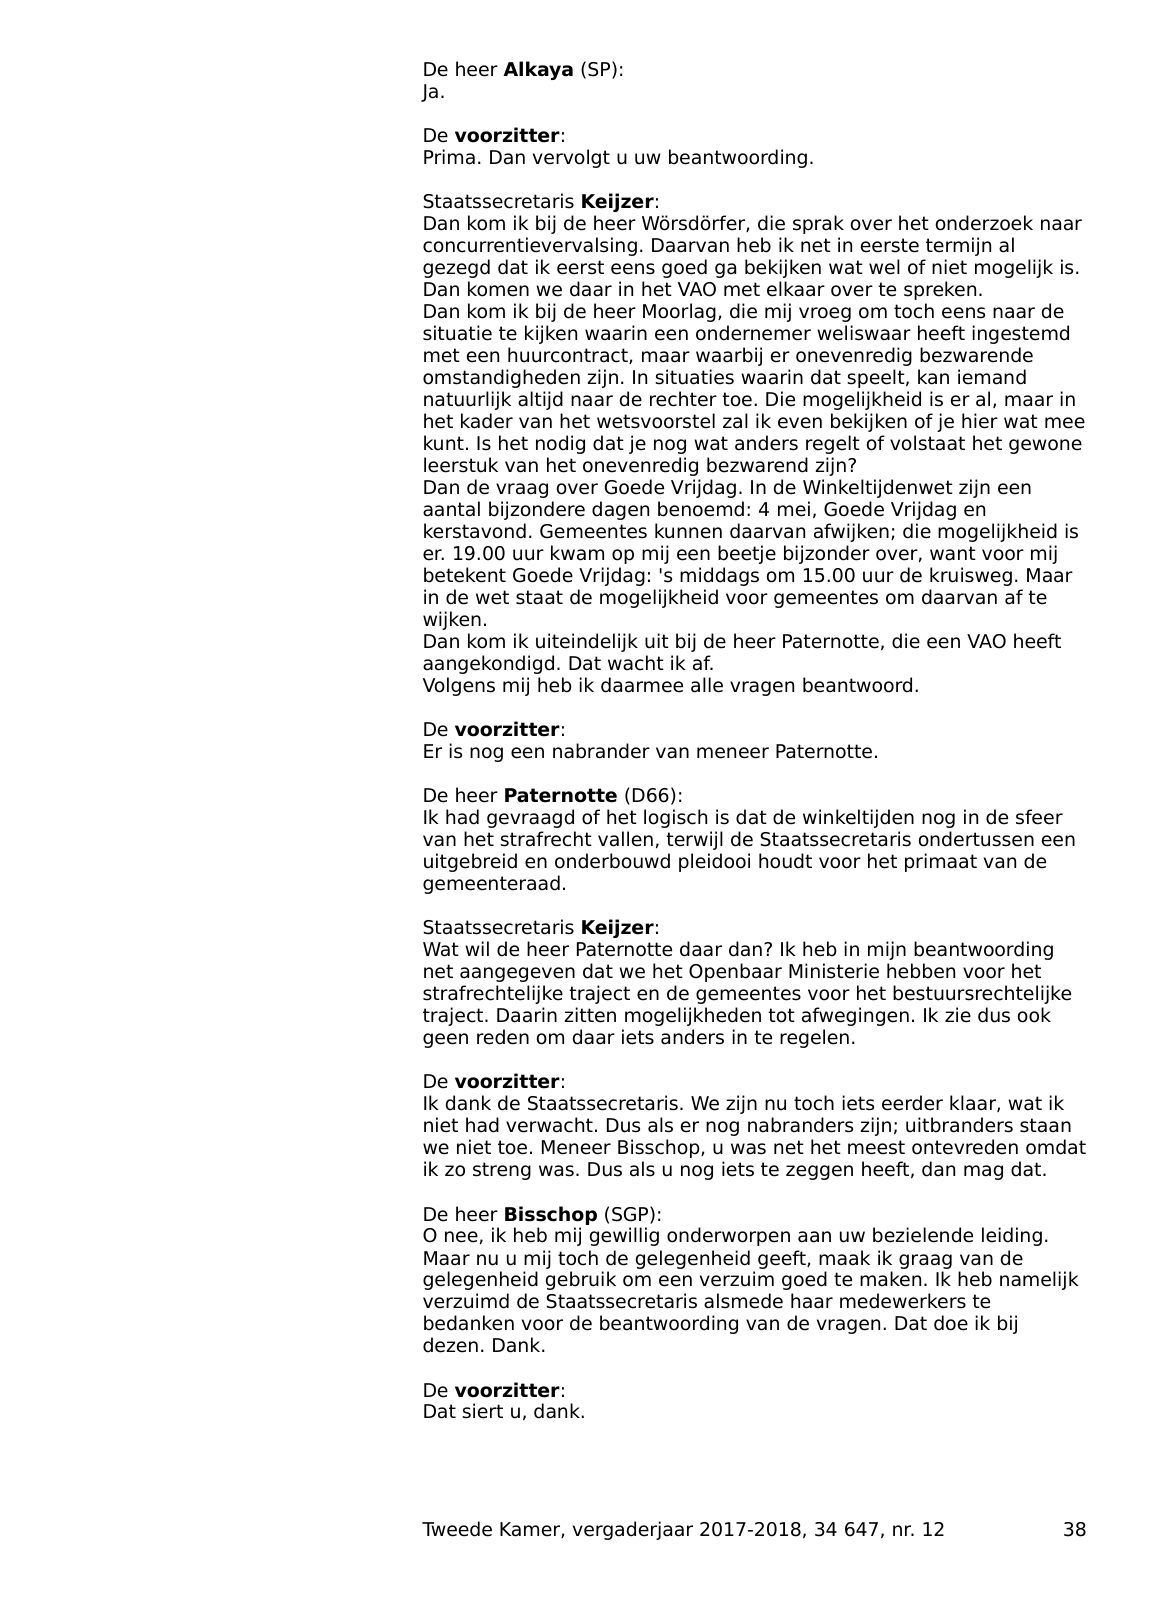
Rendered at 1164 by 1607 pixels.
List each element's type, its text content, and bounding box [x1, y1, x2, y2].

text Ik dank de Staatssecretaris. We zijn nu toch iets eerder klaar, wat ik niet had verwacht. Dus als er nog nabranders zijn; uitbranders staan we niet toe. Meneer Bisschop, u was net het meest ontevreden omdat ik zo streng was. Dus als u nog iets te zeggen heeft, dan mag dat. [422, 1093, 1087, 1181]
text Wat wil de heer Paternotte daar dan? Ik heb in mijn beantwoording net aangegeven dat we het Openbaar Ministerie hebben voor het strafrechtelijke traject en de gemeentes voor het bestuursrechtelijke traject. Daarin zitten mogelijkheden tot afwegingen. Ik zie dus ook geen reden om daar iets anders in te regelen. [422, 939, 1087, 1049]
text De voorzitter: [422, 1071, 1087, 1093]
text De voorzitter: [422, 1379, 1087, 1401]
text De heer Alkaya (SP): [422, 59, 1087, 81]
text Volgens mij heb ik daarmee alle vragen beantwoord. [422, 675, 1087, 697]
text De heer Paternotte (D66): [422, 785, 1087, 807]
text De voorzitter: [422, 719, 1087, 741]
text De voorzitter: [422, 125, 1087, 147]
text O nee, ik heb mij gewillig onderworpen aan uw bezielende leiding. Maar nu u mij toch de gelegenheid geeft, maak ik graag van de gelegenheid gebruik om een verzuim goed te maken. Ik heb namelijk verzuimd de Staatssecretaris alsmede haar medewerkers te bedanken voor de beantwoording van de vragen. Dat doe ik bij dezen. Dank. [422, 1225, 1087, 1357]
text Dan kom ik uiteindelijk uit bij de heer Paternotte, die een VAO heeft aangekondigd. Dat wacht ik af. [422, 631, 1087, 675]
text Prima. Dan vervolgt u uw beantwoording. [422, 147, 1087, 169]
text Er is nog een nabrander van meneer Paternotte. [422, 741, 1087, 763]
text Dan kom ik bij de heer Wörsdörfer, die sprak over het onderzoek naar concurrentievervalsing. Daarvan heb ik net in eerste termijn al gezegd dat ik eerst eens goed ga bekijken wat wel of niet mogelijk is. Dan komen we daar in het VAO met elkaar over te spreken. [422, 213, 1087, 301]
text Dan de vraag over Goede Vrijdag. In de Winkeltijdenwet zijn een aantal bijzondere dagen benoemd: 4 mei, Goede Vrijdag en kerstavond. Gemeentes kunnen daarvan afwijken; die mogelijkheid is er. 19.00 uur kwam op mij een beetje bijzonder over, want voor mij betekent Goede Vrijdag: 's middags om 15.00 uur de kruisweg. Maar in de wet staat de mogelijkheid voor gemeentes om daarvan af te wijken. [422, 477, 1087, 631]
text Ja. [422, 81, 1087, 103]
text Staatssecretaris Keijzer: [422, 917, 1087, 939]
text Dat siert u, dank. [422, 1401, 1087, 1423]
text De heer Bisschop (SGP): [422, 1203, 1087, 1225]
text Dan kom ik bij de heer Moorlag, die mij vroeg om toch eens naar de situatie te kijken waarin een ondernemer weliswaar heeft ingestemd met een huurcontract, maar waarbij er onevenredig bezwarende omstandigheden zijn. In situaties waarin dat speelt, kan iemand natuurlijk altijd naar de rechter toe. Die mogelijkheid is er al, maar in het kader van het wetsvoorstel zal ik even bekijken of je hier wat mee kunt. Is het nodig dat je nog wat anders regelt of volstaat het gewone leerstuk van het onevenredig bezwarend zijn? [422, 301, 1087, 477]
text Staatssecretaris Keijzer: [422, 191, 1087, 213]
text Ik had gevraagd of het logisch is dat de winkeltijden nog in de sfeer van het strafrecht vallen, terwijl de Staatssecretaris ondertussen een uitgebreid en onderbouwd pleidooi houdt voor het primaat van de gemeenteraad. [422, 807, 1087, 895]
